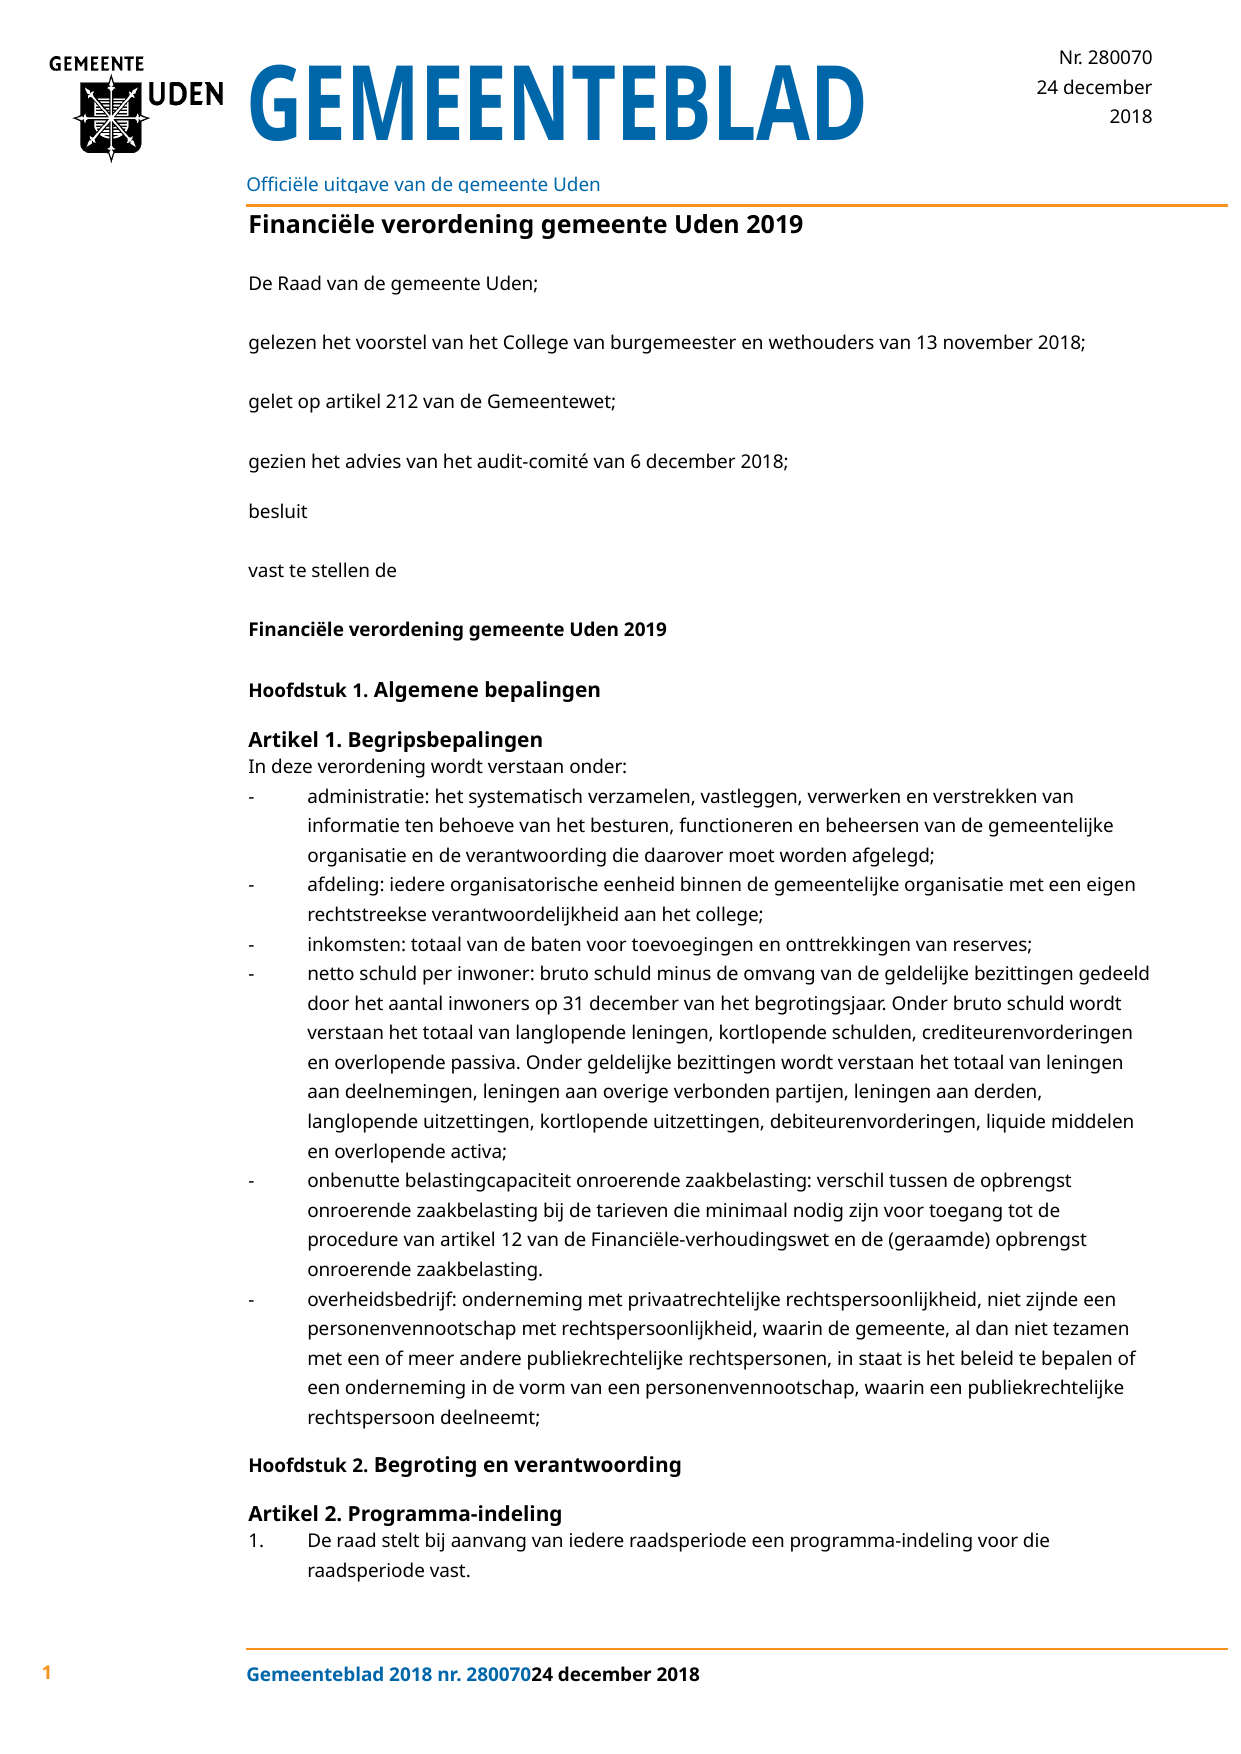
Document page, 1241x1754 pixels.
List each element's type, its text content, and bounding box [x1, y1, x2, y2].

text Hoofdstuk 1. Algemene bepalingen [248, 676, 1152, 704]
text gelezen het voorstel van het College van burgemeester en wethouders van 13 november 2018; [248, 329, 1152, 355]
text Hoofdstuk 2. Begroting en verantwoording [248, 1450, 1152, 1478]
text Financiële verordening gemeente Uden 2019 [248, 207, 1152, 241]
text Financiële verordening gemeente Uden 2019 [248, 616, 1152, 642]
text De Raad van de gemeente Uden; [248, 270, 1152, 296]
list inkomsten: totaal van de baten voor toevoegingen en onttrekkingen van reserves; [248, 931, 1152, 957]
list netto schuld per inwoner: bruto schuld minus de omvang van de geldelijke bezittingen gedeeld door het aantal inwoners op 31 december van het begrotingsjaar. Onder bruto schuld wordt verstaan het totaal van langlopende leningen, kortlopende schulden, crediteurenvorderingen en overlopende passiva. Onder geldelijke bezittingen wordt verstaan het totaal van leningen aan deelnemingen, leningen aan overige verbonden partijen, leningen aan derden, langlopende uitzettingen, kortlopende uitzettingen, debiteurenvorderingen, liquide middelen en overlopende activa; [248, 960, 1152, 1164]
text In deze verordening wordt verstaan onder: [248, 753, 1152, 779]
text Artikel 2. Programma-indeling [248, 1499, 1152, 1527]
text besluit [248, 498, 1152, 524]
picture [41, 47, 231, 172]
list onbenutte belastingcapaciteit onroerende zaakbelasting: verschil tussen de opbrengst onroerende zaakbelasting bij de tarieven die minimaal nodig zijn voor toegang tot de procedure van artikel 12 van de Financiële-verhoudingswet en de (geraamde) opbrengst onroerende zaakbelasting. [248, 1167, 1152, 1282]
text Artikel 1. Begripsbepalingen [248, 725, 1152, 753]
text vast te stellen de [248, 557, 1152, 583]
text gezien het advies van het audit-comité van 6 december 2018; [248, 448, 1152, 473]
list administratie: het systematisch verzamelen, vastleggen, verwerken en verstrekken van informatie ten behoeve van het besturen, functioneren en beheersen van de gemeentelijke organisatie en de verantwoording die daarover moet worden afgelegd; [248, 783, 1152, 868]
list overheidsbedrijf: onderneming met privaatrechtelijke rechtspersoonlijkheid, niet zijnde een personenvennootschap met rechtspersoonlijkheid, waarin de gemeente, al dan niet tezamen met een of meer andere publiekrechtelijke rechtspersonen, in staat is het beleid te bepalen of een onderneming in de vorm van een personenvennootschap, waarin een publiekrechtelijke rechtspersoon deelneemt; [248, 1286, 1152, 1430]
list afdeling: iedere organisatorische eenheid binnen de gemeentelijke organisatie met een eigen rechtstreekse verantwoordelijkheid aan het college; [248, 872, 1152, 927]
list De raad stelt bij aanvang van iedere raadsperiode een programma-indeling voor die raadsperiode vast. [248, 1527, 1152, 1583]
text gelet op artikel 212 van de Gemeentewet; [248, 389, 1152, 414]
